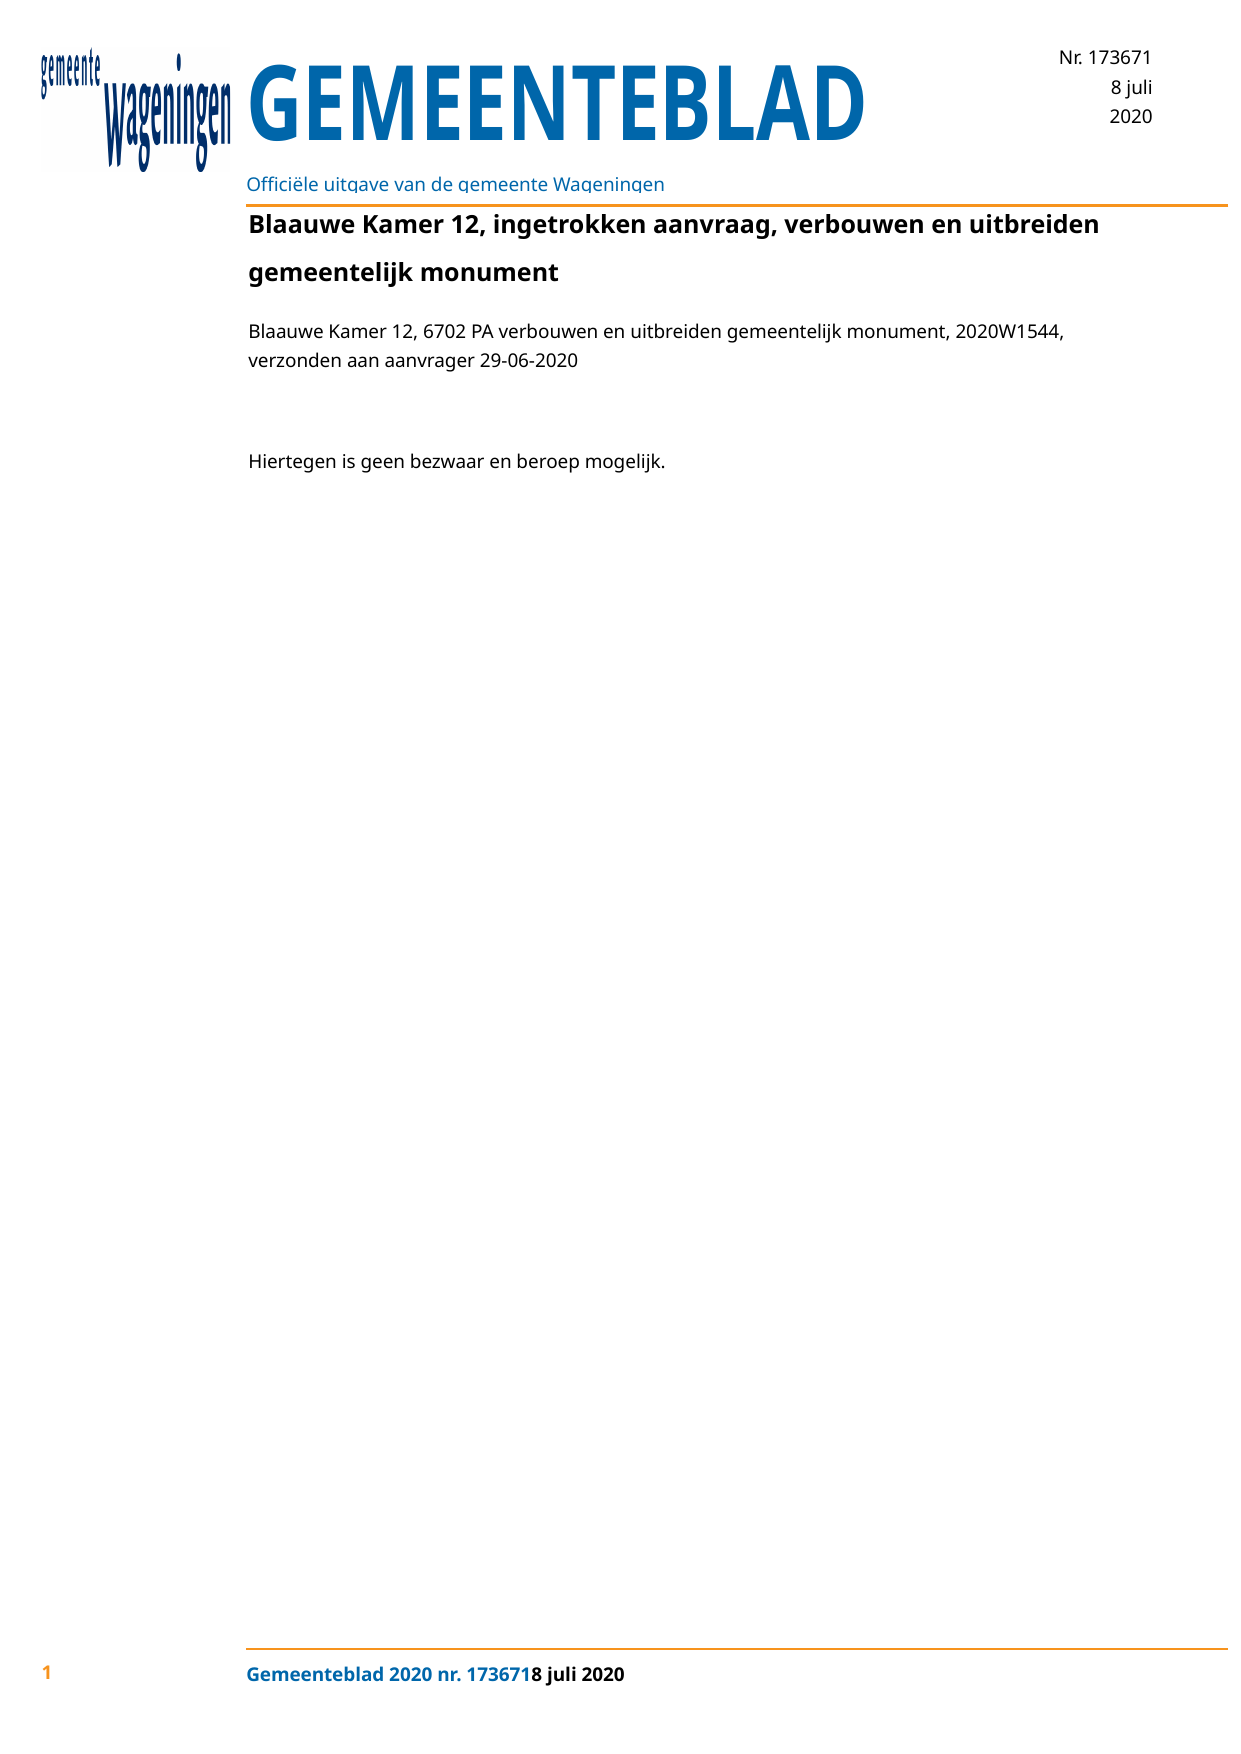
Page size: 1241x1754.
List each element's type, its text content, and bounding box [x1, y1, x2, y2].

text Blaauwe Kamer 12, 6702 PA verbouwen en uitbreiden gemeentelijk monument, 2020W1544, verzonden aan aanvrager 29-06-2020 [248, 318, 1152, 373]
text Blaauwe Kamer 12, ingetrokken aanvraag, verbouwen en uitbreiden gemeentelijk monument [248, 207, 1152, 288]
text Hiertegen is geen bezwaar en beroep mogelijk. [248, 448, 1152, 474]
picture [41, 47, 231, 172]
